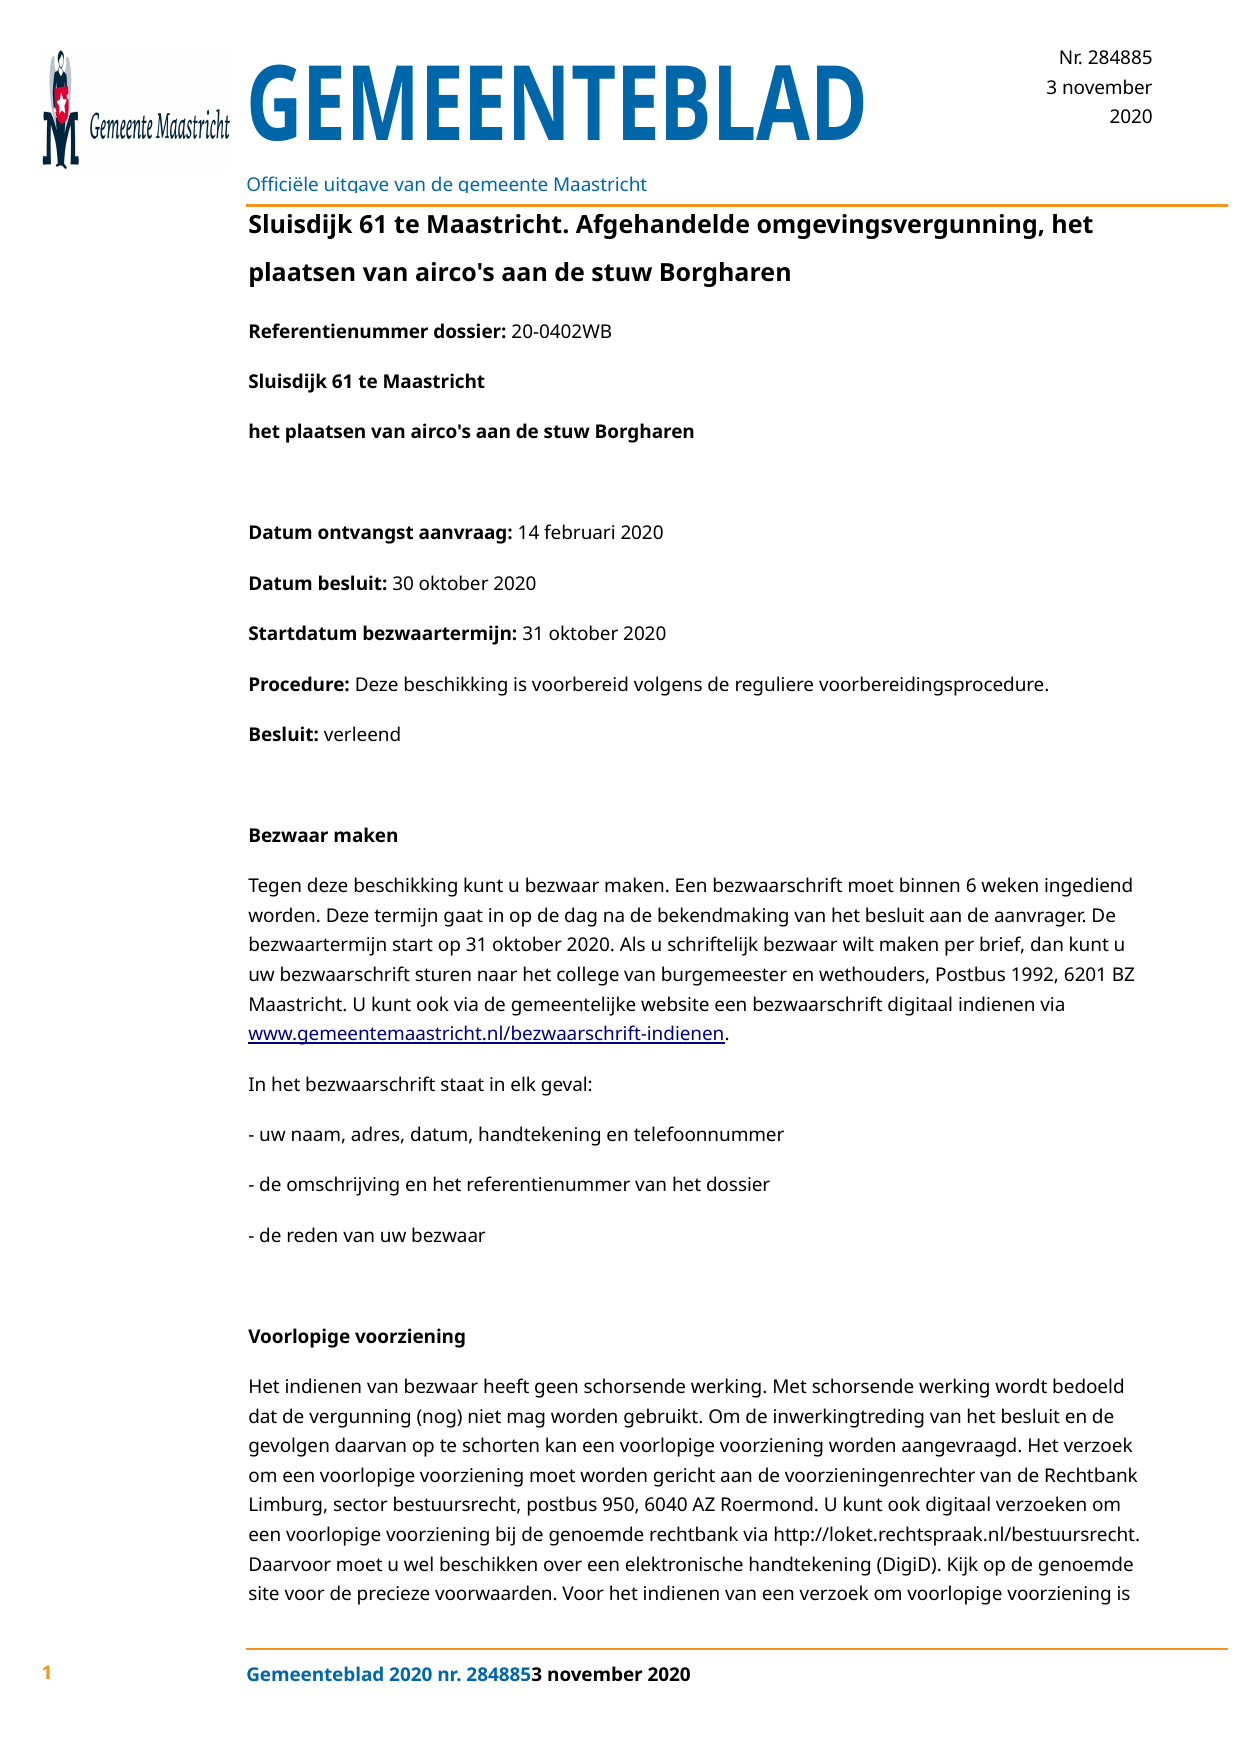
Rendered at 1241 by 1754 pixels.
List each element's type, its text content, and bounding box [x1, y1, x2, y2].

text Het indienen van bezwaar heeft geen schorsende werking. Met schorsende werking wordt bedoeld dat de vergunning (nog) niet mag worden gebruikt. Om de inwerkingtreding van het besluit en de gevolgen daarvan op te schorten kan een voorlopige voorziening worden aangevraagd. Het verzoek om een voorlopige voorziening moet worden gericht aan de voorzieningenrechter van de Rechtbank Limburg, sector bestuursrecht, postbus 950, 6040 AZ Roermond. U kunt ook digitaal verzoeken om een voorlopige voorziening bij de genoemde rechtbank via http://loket.rechtspraak.nl/bestuursrecht. Daarvoor moet u wel beschikken over een elektronische handtekening (DigiD). Kijk op de genoemde site voor de precieze voorwaarden. Voor het indienen van een verzoek om voorlopige voorziening is [248, 1373, 1152, 1606]
text Tegen deze beschikking kunt u bezwaar maken. Een bezwaarschrift moet binnen 6 weken ingediend worden. Deze termijn gaat in op de dag na de bekendmaking van het besluit aan de aanvrager. De bezwaartermijn start op 31 oktober 2020. Als u schriftelijk bezwaar wilt maken per brief, dan kunt u uw bezwaarschrift sturen naar het college van burgemeester en wethouders, Postbus 1992, 6201 BZ Maastricht. U kunt ook via de gemeentelijke website een bezwaarschrift digitaal indienen via www.gemeentemaastricht.nl/bezwaarschrift-indienen. [248, 872, 1152, 1046]
text het plaatsen van airco's aan de stuw Borgharen [248, 419, 1152, 444]
text Datum ontvangst aanvraag: 14 februari 2020 [248, 519, 1152, 545]
text Datum besluit: 30 oktober 2020 [248, 570, 1152, 596]
text Procedure: Deze beschikking is voorbereid volgens de reguliere voorbereidingsprocedure. [248, 671, 1152, 697]
text Voorlopige voorziening [248, 1323, 1152, 1349]
picture [41, 47, 231, 172]
text Bezwaar maken [248, 822, 1152, 848]
text - uw naam, adres, datum, handtekening en telefoonnummer [248, 1121, 1152, 1147]
text Besluit: verleend [248, 721, 1152, 747]
text - de omschrijving en het referentienummer van het dossier [248, 1172, 1152, 1197]
text Startdatum bezwaartermijn: 31 oktober 2020 [248, 620, 1152, 646]
text Sluisdijk 61 te Maastricht. Afgehandelde omgevingsvergunning, het plaatsen van airco's aan de stuw Borgharen [248, 207, 1152, 288]
text In het bezwaarschrift staat in elk geval: [248, 1071, 1152, 1097]
text - de reden van uw bezwaar [248, 1222, 1152, 1248]
text Referentienummer dossier: 20-0402WB [248, 318, 1152, 344]
text Sluisdijk 61 te Maastricht [248, 368, 1152, 394]
